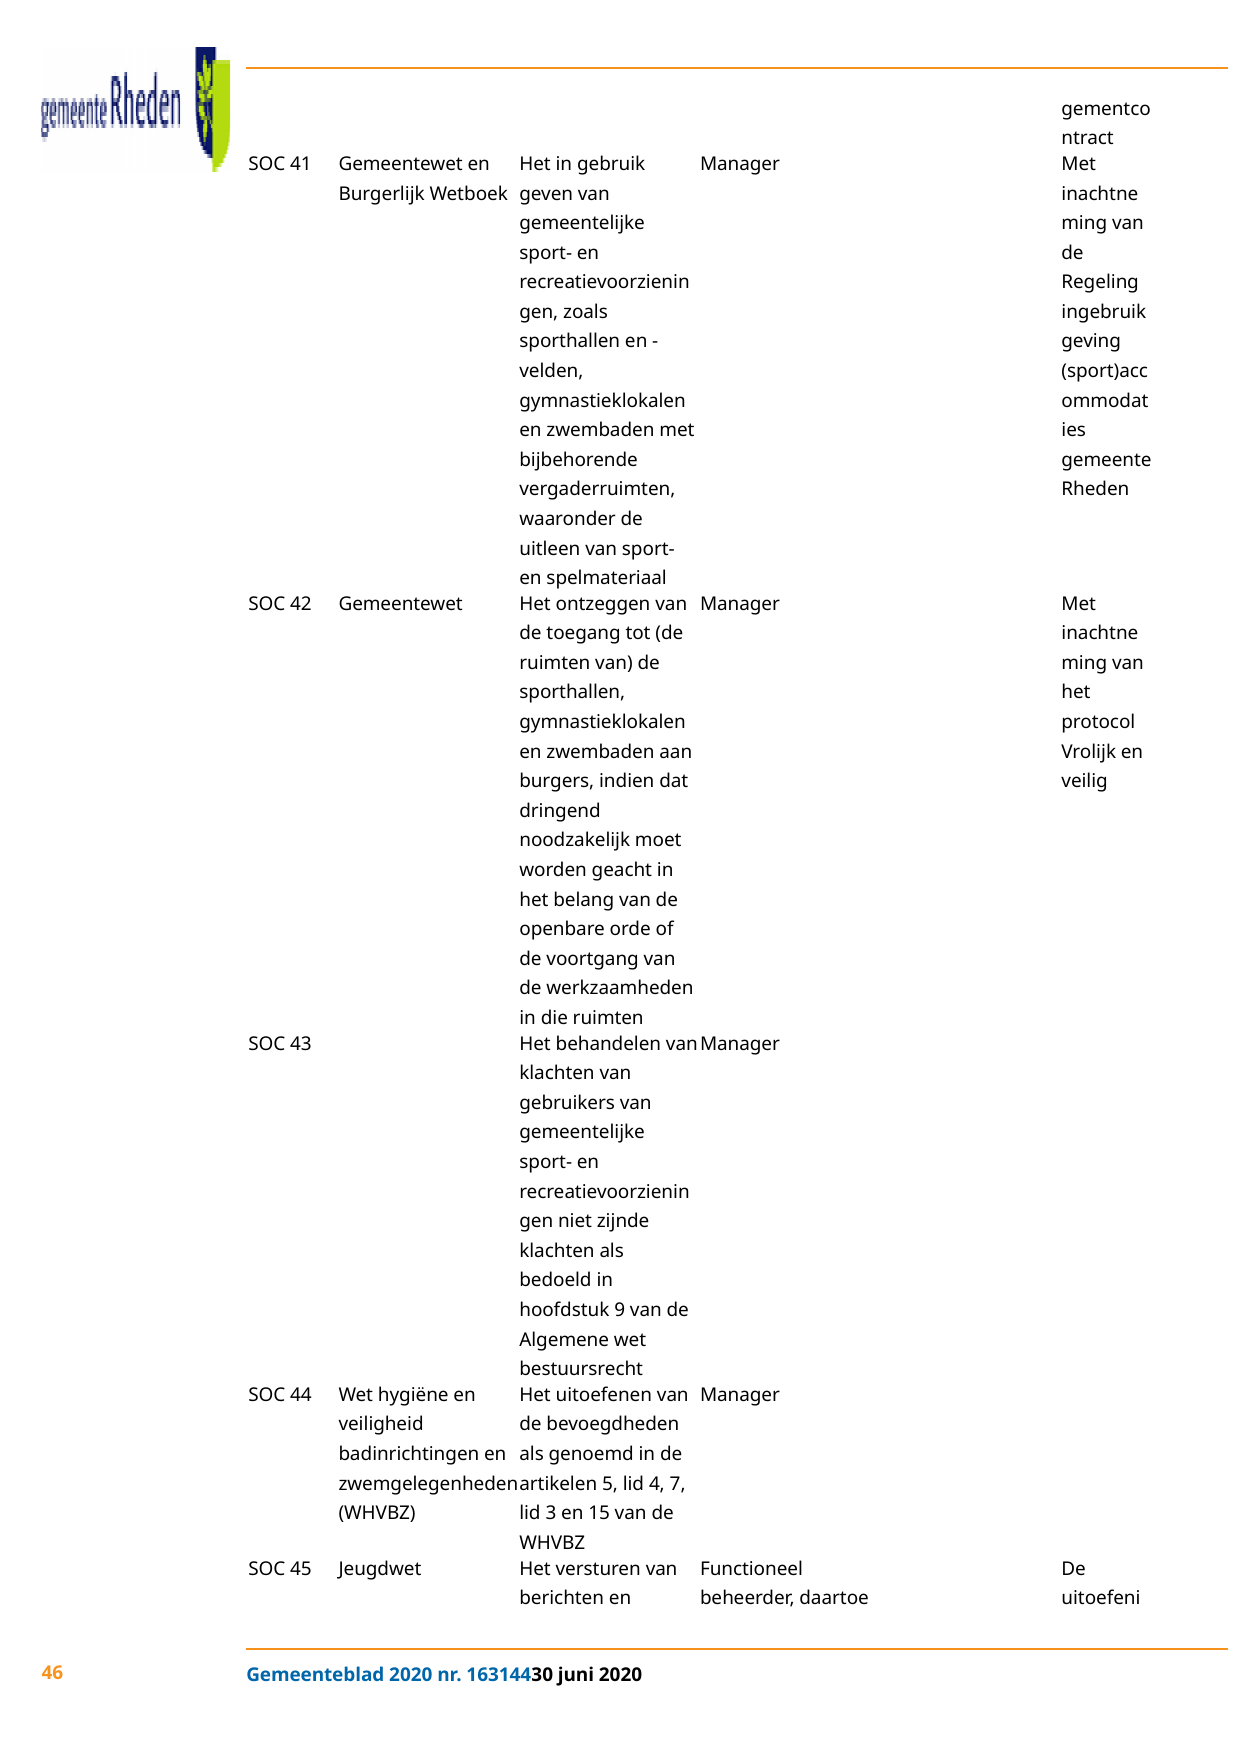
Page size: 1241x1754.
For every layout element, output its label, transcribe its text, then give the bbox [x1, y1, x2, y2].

table_cell SOC 44 [248, 1381, 338, 1555]
table_cell Met inachtneming van de Regeling ingebruikgeving (sport)accommodaties gemeente Rheden [1061, 150, 1152, 590]
table_cell [881, 150, 1061, 590]
table_cell Gemeentewet en Burgerlijk Wetboek [338, 150, 519, 590]
table_cell Het in gebruik geven van gemeentelijke sport- en recreatievoorzieningen, zoals sporthallen en -velden, gymnastieklokalen en zwembaden met bijbehorende vergaderruimten, waaronder de uitleen van sport- en spelmateriaal [519, 150, 700, 590]
table_cell Het behandelen van klachten van gebruikers van gemeentelijke sport- en recreatievoorzieningen niet zijnde klachten als bedoeld in hoofdstuk 9 van de Algemene wet bestuursrecht [519, 1030, 700, 1381]
table_cell gementcontract [1061, 95, 1152, 150]
table_cell SOC 45 [248, 1555, 338, 1610]
picture [41, 47, 231, 172]
table_cell [881, 590, 1061, 1030]
table_cell [881, 1030, 1061, 1381]
table_cell [248, 95, 338, 150]
table_cell [338, 1030, 519, 1381]
table_cell [1061, 1381, 1152, 1555]
table_cell [1061, 1030, 1152, 1381]
table_cell SOC 43 [248, 1030, 338, 1381]
table_cell Gemeentewet [338, 590, 519, 1030]
table_cell [881, 1381, 1061, 1555]
table_cell [519, 95, 700, 150]
table_cell SOC 41 [248, 150, 338, 590]
table_cell [881, 95, 1061, 150]
table_cell Manager [700, 590, 881, 1030]
table_cell Functioneel beheerder, daartoe [700, 1555, 881, 1610]
table_cell [881, 1555, 1061, 1610]
table_cell Manager [700, 1381, 881, 1555]
table_cell [338, 95, 519, 150]
table_cell Manager [700, 1030, 881, 1381]
table_cell Het uitoefenen van de bevoegdheden als genoemd in de artikelen 5, lid 4, 7, lid 3 en 15 van de WHVBZ [519, 1381, 700, 1555]
table_cell Wet hygiëne en veiligheid badinrichtingen en zwemgelegenheden (WHVBZ) [338, 1381, 519, 1555]
table_cell Jeugdwet [338, 1555, 519, 1610]
table_cell Het ontzeggen van de toegang tot (de ruimten van) de sporthallen, gymnastieklokalen en zwembaden aan burgers, indien dat dringend noodzakelijk moet worden geacht in het belang van de openbare orde of de voortgang van de werkzaamheden in die ruimten [519, 590, 700, 1030]
table_cell SOC 42 [248, 590, 338, 1030]
table_cell De uitoefeni [1061, 1555, 1152, 1610]
table_cell Met inachtneming van het protocol Vrolijk en veilig [1061, 590, 1152, 1030]
table_cell Het versturen van berichten en [519, 1555, 700, 1610]
table_cell Manager [700, 150, 881, 590]
table_cell [700, 95, 881, 150]
